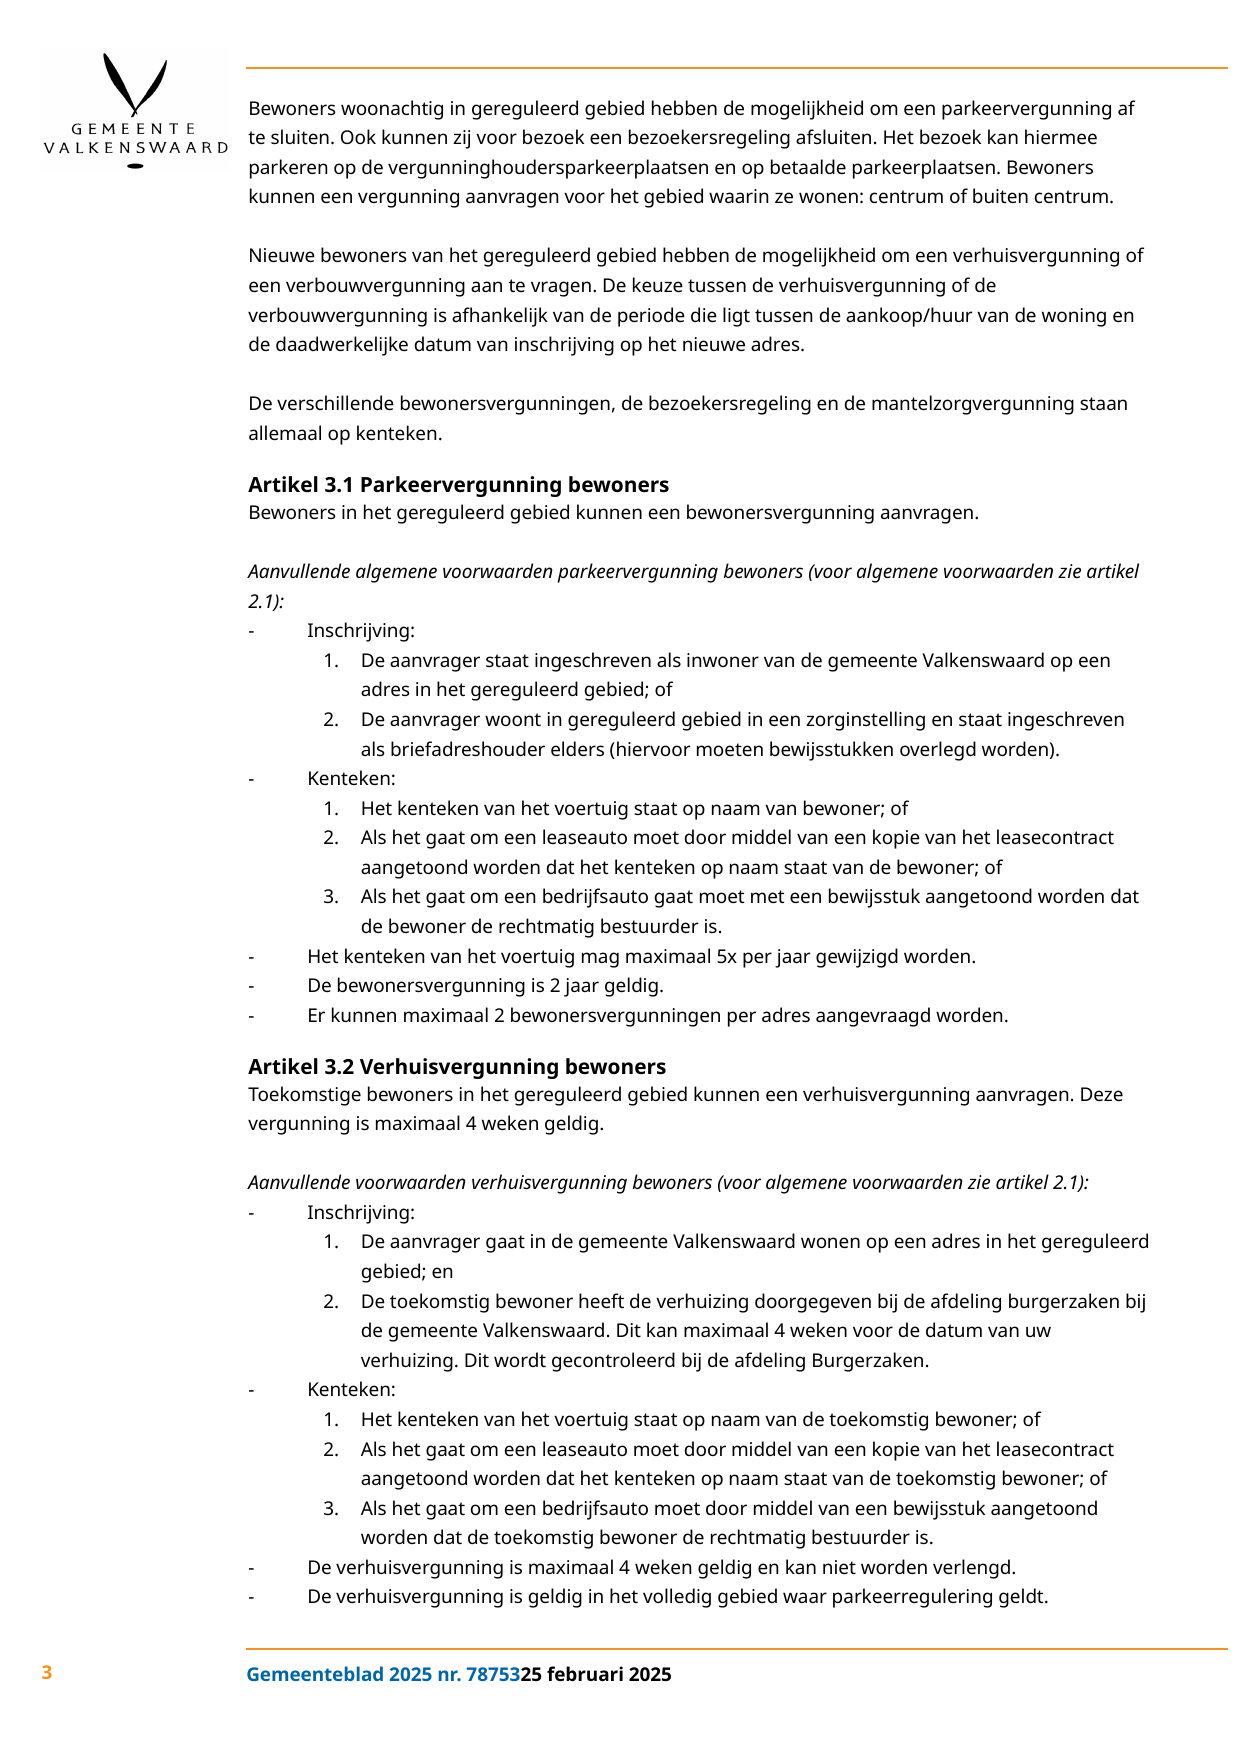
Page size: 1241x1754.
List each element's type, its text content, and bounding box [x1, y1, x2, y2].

list De bewonersvergunning is 2 jaar geldig. [248, 972, 1152, 998]
text Artikel 3.2 Verhuisvergunning bewoners [248, 1052, 1152, 1081]
list De aanvrager gaat in de gemeente Valkenswaard wonen op een adres in het gereguleerd gebied; en [323, 1229, 1152, 1284]
text Aanvullende voorwaarden verhuisvergunning bewoners (voor algemene voorwaarden zie artikel 2.1): [248, 1169, 1152, 1195]
list De verhuisvergunning is maximaal 4 weken geldig en kan niet worden verlengd. [248, 1554, 1152, 1580]
list Als het gaat om een leaseauto moet door middel van een kopie van het leasecontract aangetoond worden dat het kenteken op naam staat van de bewoner; of [323, 824, 1152, 880]
list Inschrijving: [248, 617, 1152, 643]
list Inschrijving: [248, 1199, 1152, 1225]
text Toekomstige bewoners in het gereguleerd gebied kunnen een verhuisvergunning aanvragen. Deze vergunning is maximaal 4 weken geldig. [248, 1081, 1152, 1136]
list Kenteken: [248, 765, 1152, 791]
text De verschillende bewonersvergunningen, de bezoekersregeling en de mantelzorgvergunning staan allemaal op kenteken. [248, 391, 1152, 446]
text Aanvullende algemene voorwaarden parkeervergunning bewoners (voor algemene voorwaarden zie artikel 2.1): [248, 558, 1152, 613]
list Als het gaat om een leaseauto moet door middel van een kopie van het leasecontract aangetoond worden dat het kenteken op naam staat van de toekomstig bewoner; of [323, 1436, 1152, 1491]
list Het kenteken van het voertuig staat op naam van bewoner; of [323, 795, 1152, 821]
list Als het gaat om een bedrijfsauto moet door middel van een bewijsstuk aangetoond worden dat de toekomstig bewoner de rechtmatig bestuurder is. [323, 1495, 1152, 1550]
picture [41, 47, 231, 172]
list Het kenteken van het voertuig mag maximaal 5x per jaar gewijzigd worden. [248, 943, 1152, 968]
list Er kunnen maximaal 2 bewonersvergunningen per adres aangevraagd worden. [248, 1002, 1152, 1028]
list Het kenteken van het voertuig staat op naam van de toekomstig bewoner; of [323, 1406, 1152, 1432]
text Artikel 3.1 Parkeervergunning bewoners [248, 471, 1152, 499]
list Kenteken: [248, 1377, 1152, 1402]
list De verhuisvergunning is geldig in het volledig gebied waar parkeerregulering geldt. [248, 1584, 1152, 1609]
list De aanvrager woont in gereguleerd gebied in een zorginstelling en staat ingeschreven als briefadreshouder elders (hiervoor moeten bewijsstukken overlegd worden). [323, 706, 1152, 761]
list De toekomstig bewoner heeft de verhuizing doorgegeven bij de afdeling burgerzaken bij de gemeente Valkenswaard. Dit kan maximaal 4 weken voor de datum van uw verhuizing. Dit wordt gecontroleerd bij de afdeling Burgerzaken. [323, 1288, 1152, 1373]
text Nieuwe bewoners van het gereguleerd gebied hebben de mogelijkheid om een verhuisvergunning of een verbouwvergunning aan te vragen. De keuze tussen de verhuisvergunning of de verbouwvergunning is afhankelijk van de periode die ligt tussen de aankoop/huur van de woning en de daadwerkelijke datum van inschrijving op het nieuwe adres. [248, 243, 1152, 357]
text Bewoners woonachtig in gereguleerd gebied hebben de mogelijkheid om een parkeervergunning af te sluiten. Ook kunnen zij voor bezoek een bezoekersregeling afsluiten. Het bezoek kan hiermee parkeren op de vergunninghoudersparkeerplaatsen en op betaalde parkeerplaatsen. Bewoners kunnen een vergunning aanvragen voor het gebied waarin ze wonen: centrum of buiten centrum. [248, 95, 1152, 209]
list Als het gaat om een bedrijfsauto gaat moet met een bewijsstuk aangetoond worden dat de bewoner de rechtmatig bestuurder is. [323, 884, 1152, 939]
text Bewoners in het gereguleerd gebied kunnen een bewonersvergunning aanvragen. [248, 499, 1152, 525]
list De aanvrager staat ingeschreven als inwoner van de gemeente Valkenswaard op een adres in het gereguleerd gebied; of [323, 647, 1152, 702]
